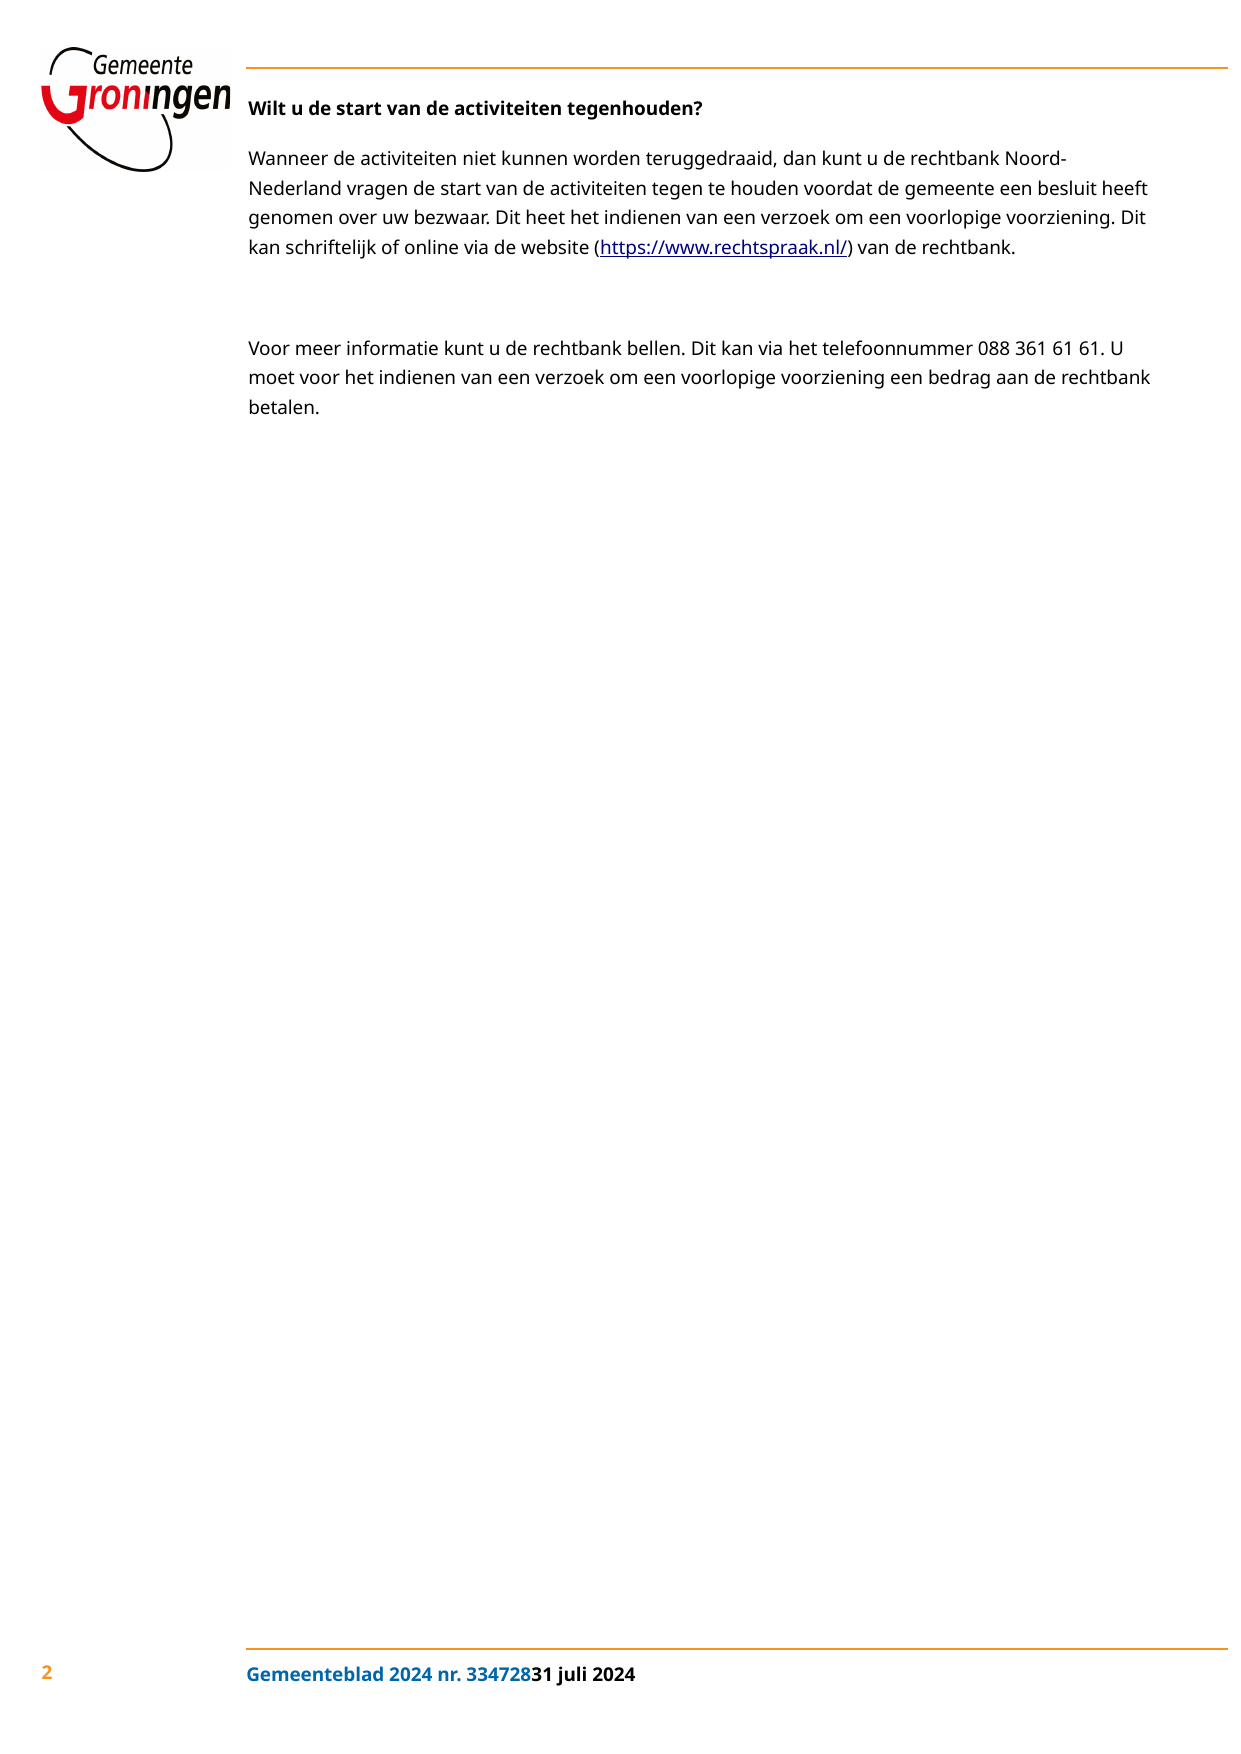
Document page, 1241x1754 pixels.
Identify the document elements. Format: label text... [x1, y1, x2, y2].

text Voor meer informatie kunt u de rechtbank bellen. Dit kan via het telefoonnummer 088 361 61 61. U moet voor het indienen van een verzoek om een voorlopige voorziening een bedrag aan de rechtbank betalen. [248, 335, 1152, 420]
picture [41, 47, 231, 172]
text Wilt u de start van de activiteiten tegenhouden? [248, 95, 1152, 121]
text Wanneer de activiteiten niet kunnen worden teruggedraaid, dan kunt u de rechtbank Noord-Nederland vragen de start van de activiteiten tegen te houden voordat de gemeente een besluit heeft genomen over uw bezwaar. Dit heet het indienen van een verzoek om een voorlopige voorziening. Dit kan schriftelijk of online via de website (https://www.rechtspraak.nl/) van de rechtbank. [248, 145, 1152, 260]
